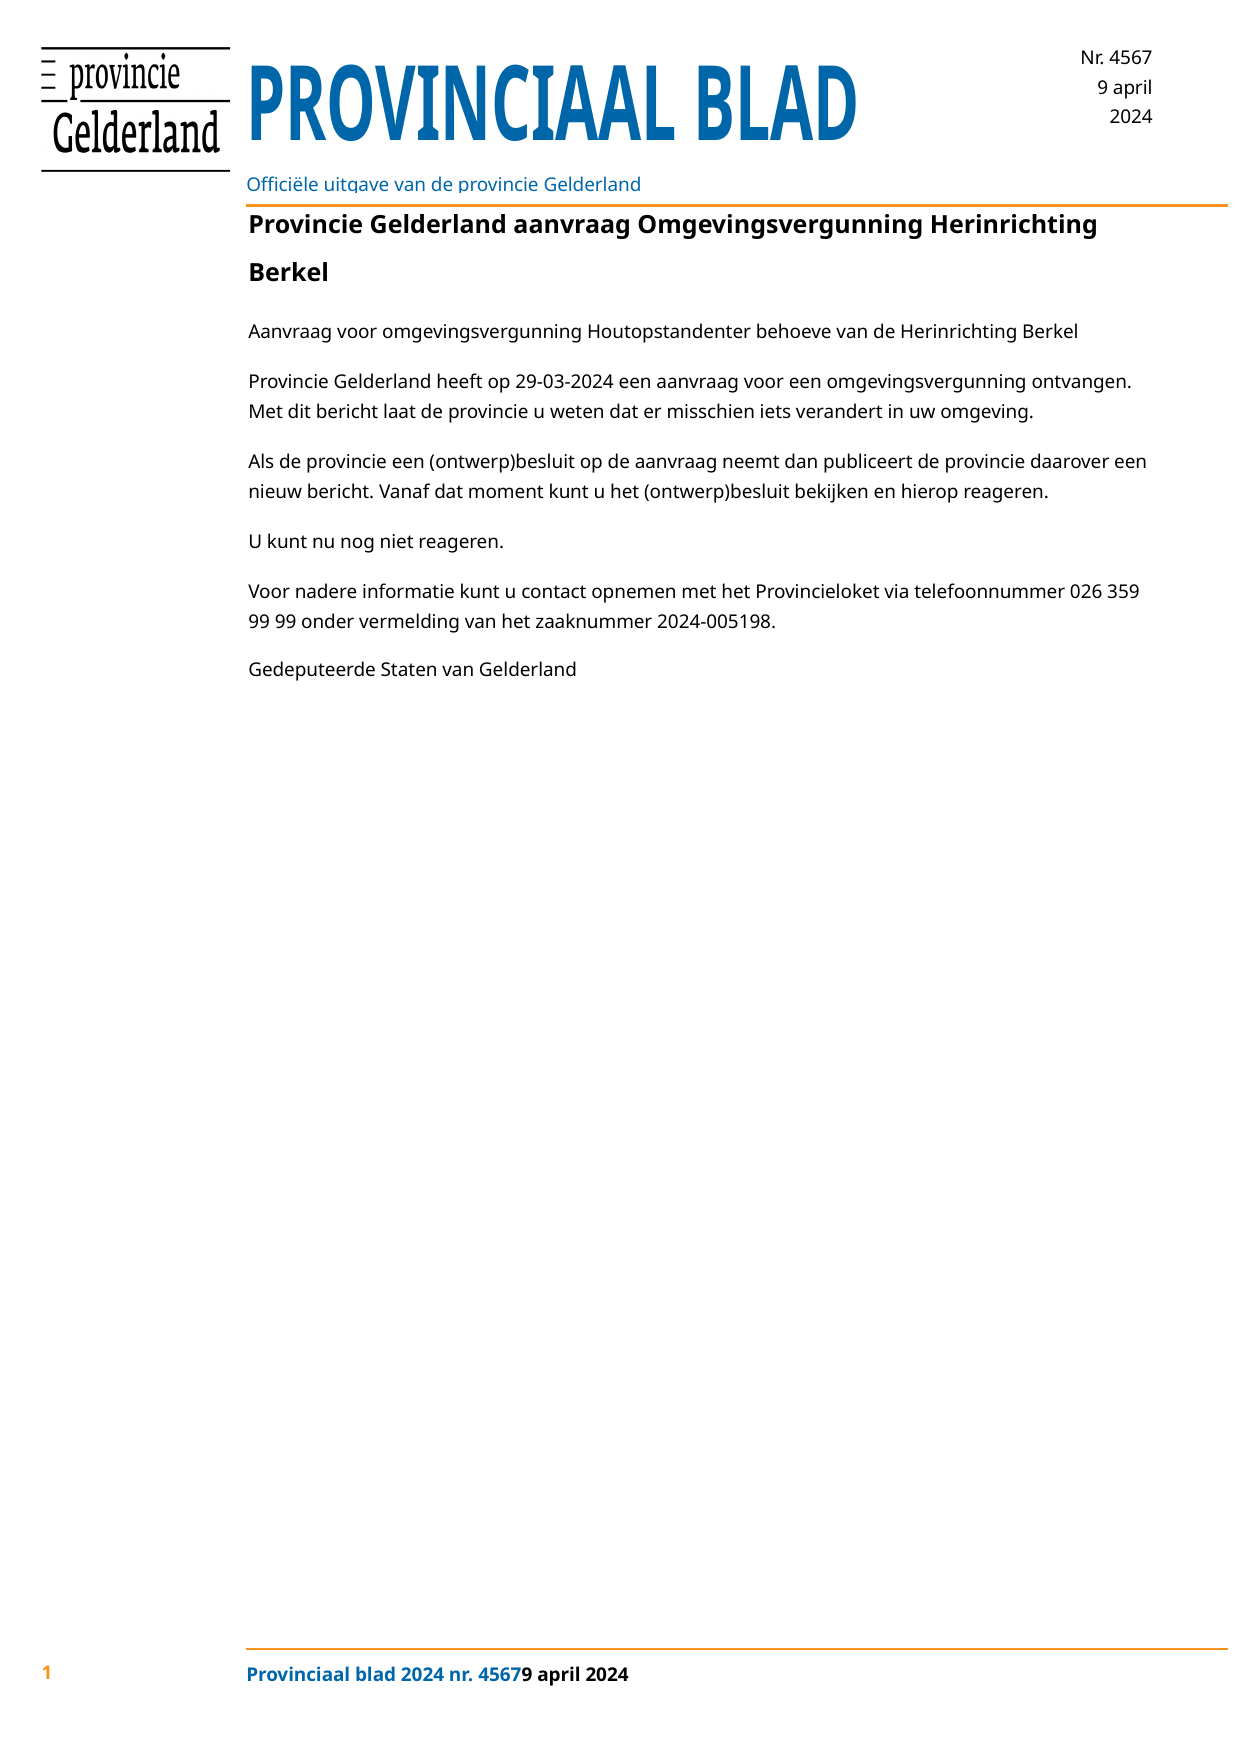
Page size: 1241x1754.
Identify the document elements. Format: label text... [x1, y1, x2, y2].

text Provincie Gelderland aanvraag Omgevingsvergunning Herinrichting Berkel [248, 207, 1152, 288]
picture [41, 47, 231, 172]
text U kunt nu nog niet reageren. [248, 528, 1152, 554]
text Voor nadere informatie kunt u contact opnemen met het Provincieloket via telefoonnummer 026 359 99 99 onder vermelding van het zaaknummer 2024-005198. [248, 579, 1152, 634]
text Provincie Gelderland heeft op 29-03-2024 een aanvraag voor een omgevingsvergunning ontvangen. Met dit bericht laat de provincie u weten dat er misschien iets verandert in uw omgeving. [248, 368, 1152, 424]
text Aanvraag voor omgevingsvergunning Houtopstandenter behoeve van de Herinrichting Berkel [248, 318, 1152, 344]
text Gedeputeerde Staten van Gelderland [248, 656, 1152, 682]
text Als de provincie een (ontwerp)besluit op de aanvraag neemt dan publiceert de provincie daarover een nieuw bericht. Vanaf dat moment kunt u het (ontwerp)besluit bekijken en hierop reageren. [248, 448, 1152, 504]
